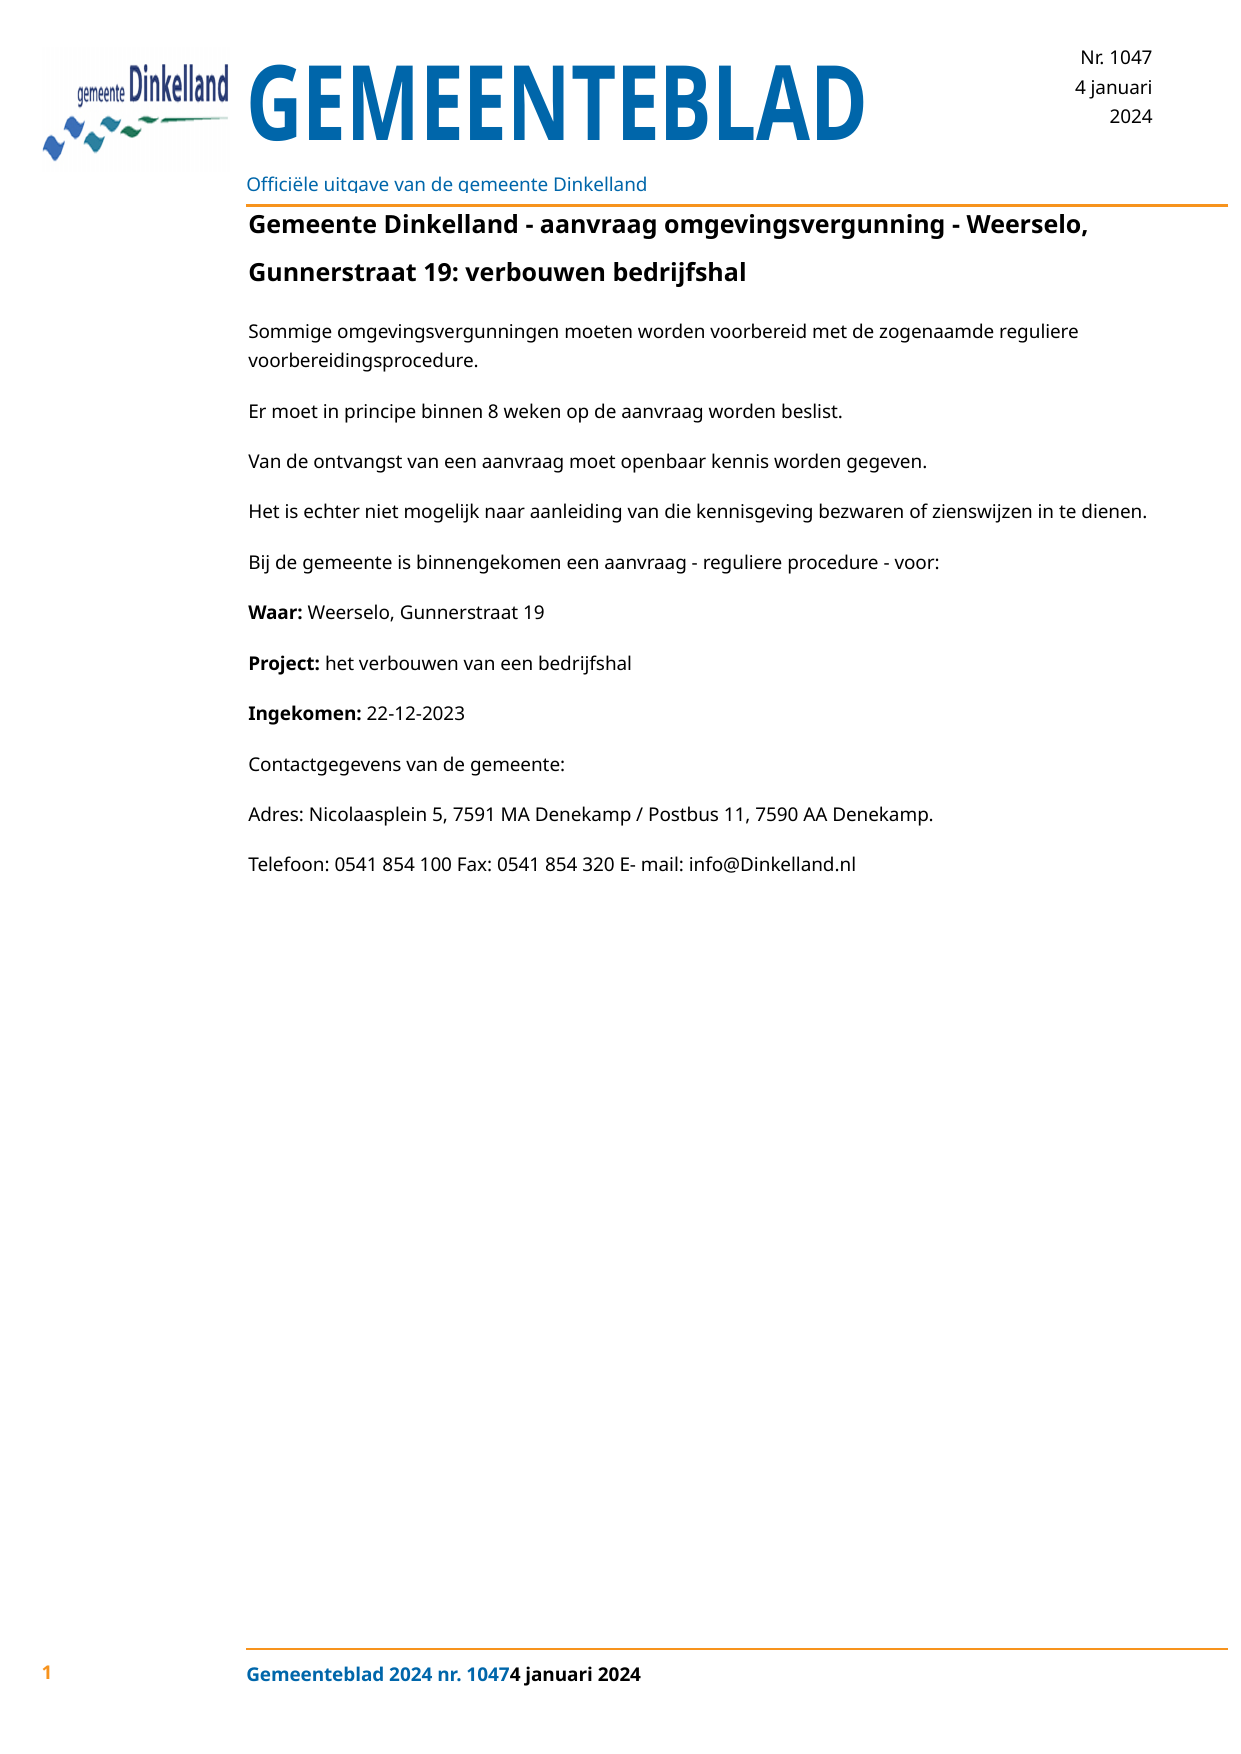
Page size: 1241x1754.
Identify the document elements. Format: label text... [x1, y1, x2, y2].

text Bij de gemeente is binnengekomen een aanvraag - reguliere procedure - voor: [248, 549, 1152, 575]
text Ingekomen: 22-12-2023 [248, 700, 1152, 726]
text Sommige omgevingsvergunningen moeten worden voorbereid met de zogenaamde reguliere voorbereidingsprocedure. [248, 318, 1152, 373]
text Adres: Nicolaasplein 5, 7591 MA Denekamp / Postbus 11, 7590 AA Denekamp. [248, 801, 1152, 827]
picture [41, 47, 231, 172]
text Het is echter niet mogelijk naar aanleiding van die kennisgeving bezwaren of zienswijzen in te dienen. [248, 499, 1152, 524]
text Gemeente Dinkelland - aanvraag omgevingsvergunning - Weerselo, Gunnerstraat 19: verbouwen bedrijfshal [248, 207, 1152, 288]
text Van de ontvangst van een aanvraag moet openbaar kennis worden gegeven. [248, 448, 1152, 474]
text Contactgegevens van de gemeente: [248, 751, 1152, 777]
text Project: het verbouwen van een bedrijfshal [248, 650, 1152, 676]
text Telefoon: 0541 854 100 Fax: 0541 854 320 E- mail: info@Dinkelland.nl [248, 852, 1152, 877]
text Waar: Weerselo, Gunnerstraat 19 [248, 599, 1152, 625]
text Er moet in principe binnen 8 weken op de aanvraag worden beslist. [248, 398, 1152, 424]
